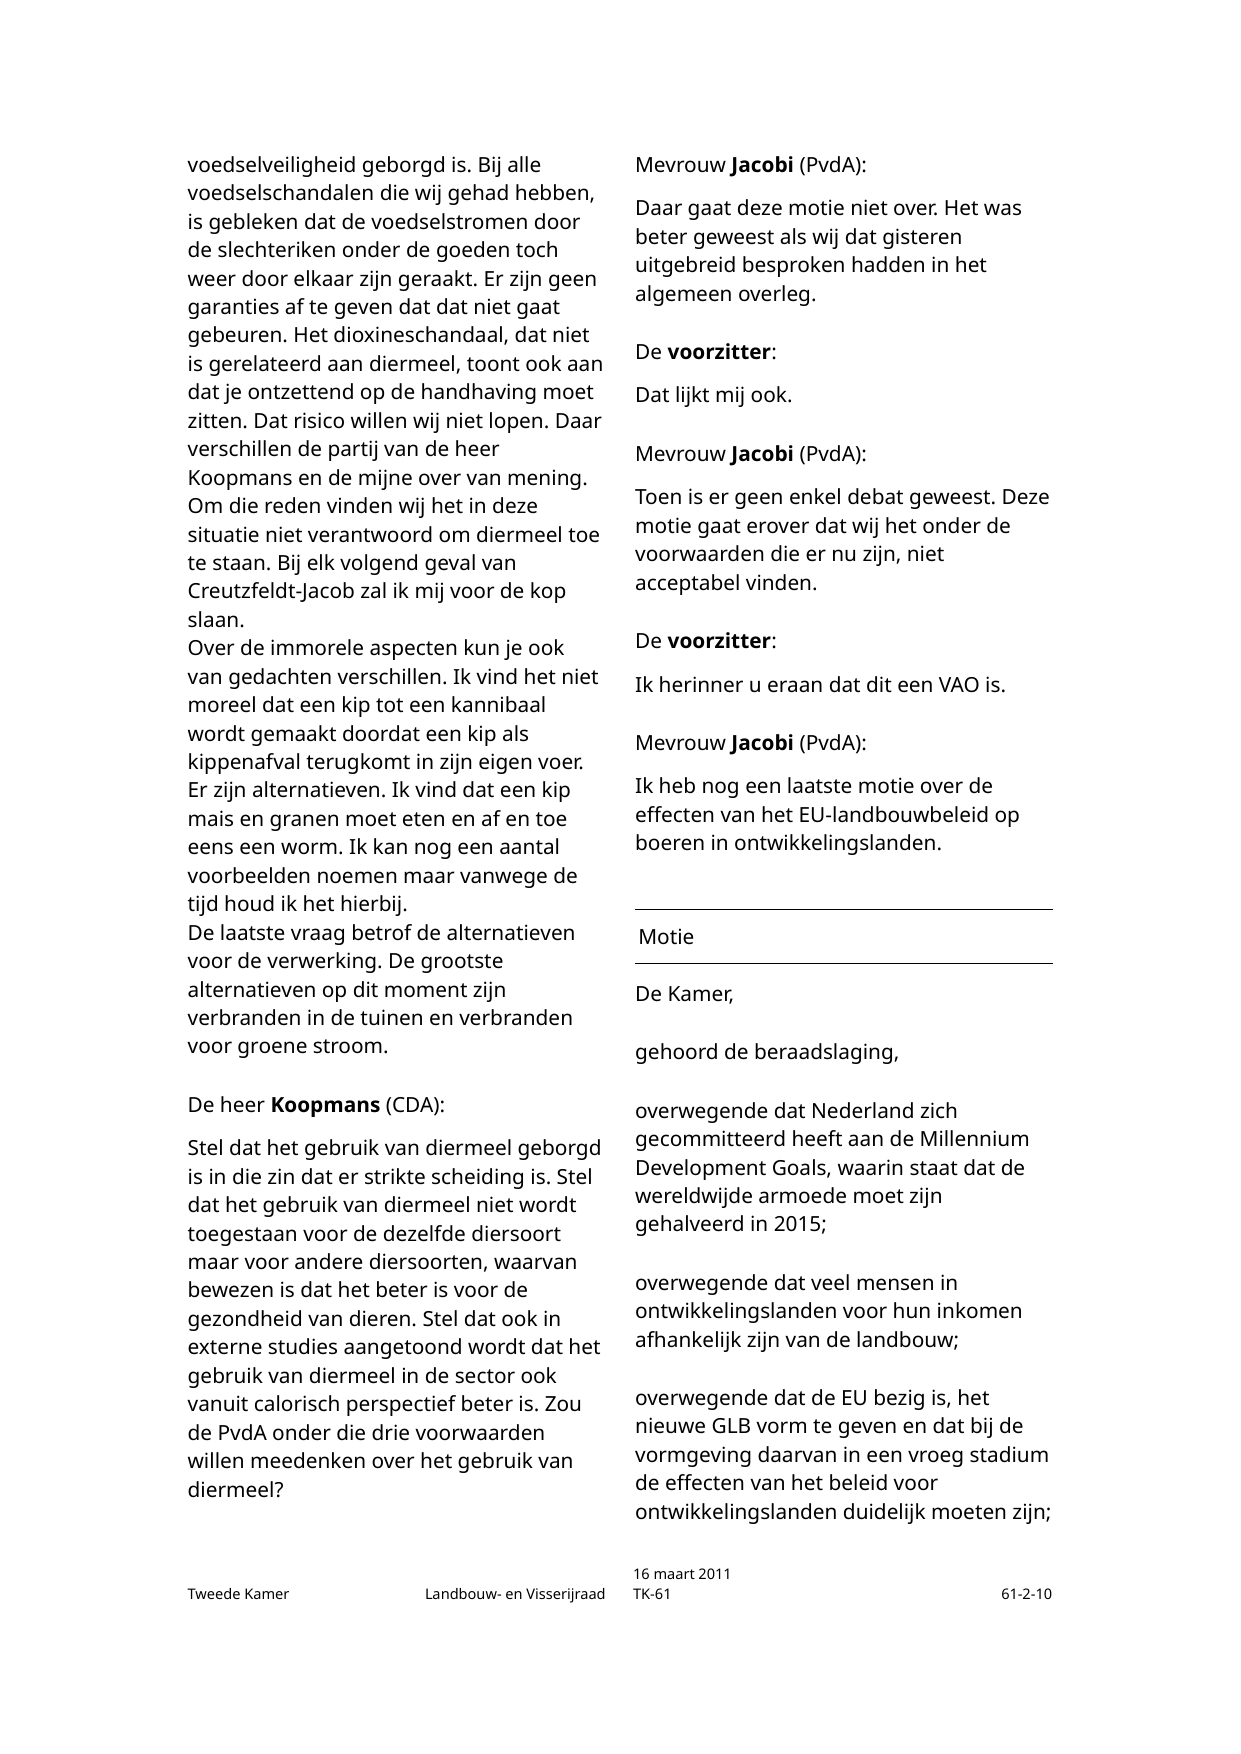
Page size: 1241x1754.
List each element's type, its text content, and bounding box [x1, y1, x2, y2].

text De voorzitter: [635, 337, 1053, 366]
subtitle Motie [635, 910, 1053, 963]
text Mevrouw Jacobi (PvdA): [635, 150, 1053, 178]
text Dat lijkt mij ook. [635, 381, 1053, 409]
text Ik herinner u eraan dat dit een VAO is. [635, 670, 1053, 698]
text Toen is er geen enkel debat geweest. Deze motie gaat erover dat wij het onder de voorwaarden die er nu zijn, niet acceptabel vinden. [635, 482, 1053, 596]
text Mevrouw Jacobi (PvdA): [635, 439, 1053, 467]
text overwegende dat de EU bezig is, het nieuwe GLB vorm te geven en dat bij de vormgeving daarvan in een vroeg stadium de effecten van het beleid voor ontwikkelingslanden duidelijk moeten zijn; [635, 1383, 1053, 1525]
text Over de immorele aspecten kun je ook van gedachten verschillen. Ik vind het niet moreel dat een kip tot een kannibaal wordt gemaakt doordat een kip als kippenafval terugkomt in zijn eigen voer. Er zijn alternatieven. Ik vind dat een kip mais en granen moet eten en af en toe eens een worm. Ik kan nog een aantal voorbeelden noemen maar vanwege de tijd houd ik het hierbij. [187, 633, 605, 918]
text voedselveiligheid geborgd is. Bij alle voedselschandalen die wij gehad hebben, is gebleken dat de voedselstromen door de slechteriken onder de goeden toch weer door elkaar zijn geraakt. Er zijn geen garanties af te geven dat dat niet gaat gebeuren. Het dioxineschandaal, dat niet is gerelateerd aan diermeel, toont ook aan dat je ontzettend op de handhaving moet zitten. Dat risico willen wij niet lopen. Daar verschillen de partij van de heer Koopmans en de mijne over van mening. Om die reden vinden wij het in deze situatie niet verantwoord om diermeel toe te staan. Bij elk volgend geval van Creutzfeldt-Jacob zal ik mij voor de kop slaan. [187, 150, 605, 633]
text overwegende dat veel mensen in ontwikkelingslanden voor hun inkomen afhankelijk zijn van de landbouw; [635, 1268, 1053, 1353]
text Stel dat het gebruik van diermeel geborgd is in die zin dat er strikte scheiding is. Stel dat het gebruik van diermeel niet wordt toegestaan voor de dezelfde diersoort maar voor andere diersoorten, waarvan bewezen is dat het beter is voor de gezondheid van dieren. Stel dat ook in externe studies aangetoond wordt dat het gebruik van diermeel in de sector ook vanuit calorisch perspectief beter is. Zou de PvdA onder die drie voorwaarden willen meedenken over het gebruik van diermeel? [187, 1133, 605, 1503]
text Ik heb nog een laatste motie over de effecten van het EU-landbouwbeleid op boeren in ontwikkelingslanden. [635, 772, 1053, 857]
text De heer Koopmans (CDA): [187, 1090, 605, 1118]
text gehoord de beraadslaging, [635, 1037, 1053, 1066]
text De laatste vraag betrof de alternatieven voor de verwerking. De grootste alternatieven op dit moment zijn verbranden in de tuinen en verbranden voor groene stroom. [187, 918, 605, 1060]
text overwegende dat Nederland zich gecommitteerd heeft aan de Millennium Development Goals, waarin staat dat de wereldwijde armoede moet zijn gehalveerd in 2015; [635, 1096, 1053, 1238]
text De voorzitter: [635, 626, 1053, 655]
text De Kamer, [635, 979, 1053, 1007]
text Mevrouw Jacobi (PvdA): [635, 728, 1053, 757]
text Daar gaat deze motie niet over. Het was beter geweest als wij dat gisteren uitgebreid besproken hadden in het algemeen overleg. [635, 193, 1053, 307]
